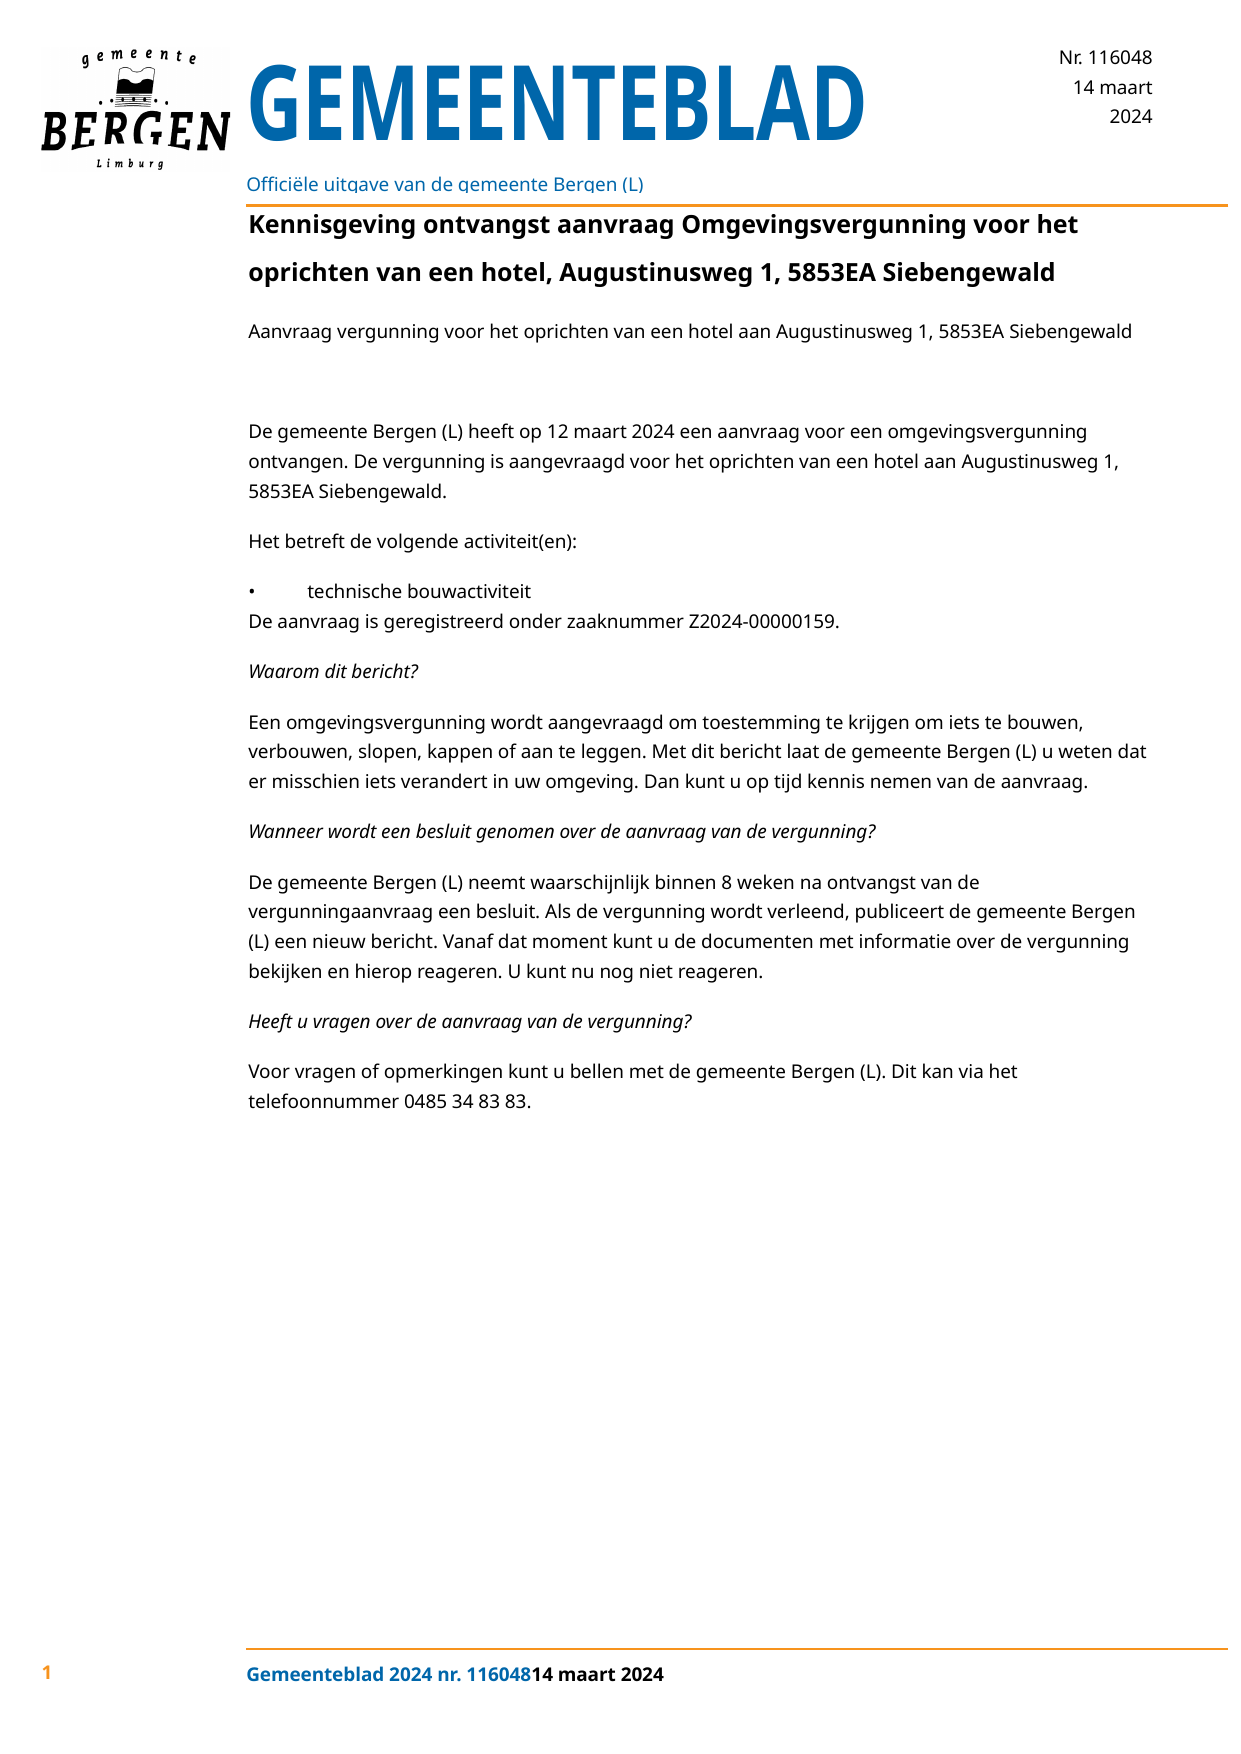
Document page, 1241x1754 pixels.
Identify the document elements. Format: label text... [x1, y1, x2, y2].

text Aanvraag vergunning voor het oprichten van een hotel aan Augustinusweg 1, 5853EA Siebengewald [248, 318, 1152, 344]
picture [41, 47, 231, 172]
text De gemeente Bergen (L) heeft op 12 maart 2024 een aanvraag voor een omgevingsvergunning ontvangen. De vergunning is aangevraagd voor het oprichten van een hotel aan Augustinusweg 1, 5853EA Siebengewald. [248, 419, 1152, 504]
text De gemeente Bergen (L) neemt waarschijnlijk binnen 8 weken na ontvangst van de vergunningaanvraag een besluit. Als de vergunning wordt verleend, publiceert de gemeente Bergen (L) een nieuw bericht. Vanaf dat moment kunt u de documenten met informatie over de vergunning bekijken en hierop reageren. U kunt nu nog niet reageren. [248, 869, 1152, 984]
text Waarom dit bericht? [248, 659, 1152, 684]
text Wanneer wordt een besluit genomen over de aanvraag van de vergunning? [248, 819, 1152, 844]
text Kennisgeving ontvangst aanvraag Omgevingsvergunning voor het oprichten van een hotel, Augustinusweg 1, 5853EA Siebengewald [248, 207, 1152, 288]
text Het betreft de volgende activiteit(en): [248, 528, 1152, 554]
text De aanvraag is geregistreerd onder zaaknummer Z2024-00000159. [248, 608, 1152, 634]
text Een omgevingsvergunning wordt aangevraagd om toestemming te krijgen om iets te bouwen, verbouwen, slopen, kappen of aan te leggen. Met dit bericht laat de gemeente Bergen (L) u weten dat er misschien iets verandert in uw omgeving. Dan kunt u op tijd kennis nemen van de aanvraag. [248, 709, 1152, 794]
text Heeft u vragen over de aanvraag van de vergunning? [248, 1008, 1152, 1034]
list technische bouwactiviteit [248, 579, 1152, 604]
text Voor vragen of opmerkingen kunt u bellen met de gemeente Bergen (L). Dit kan via het telefoonnummer 0485 34 83 83. [248, 1059, 1152, 1114]
